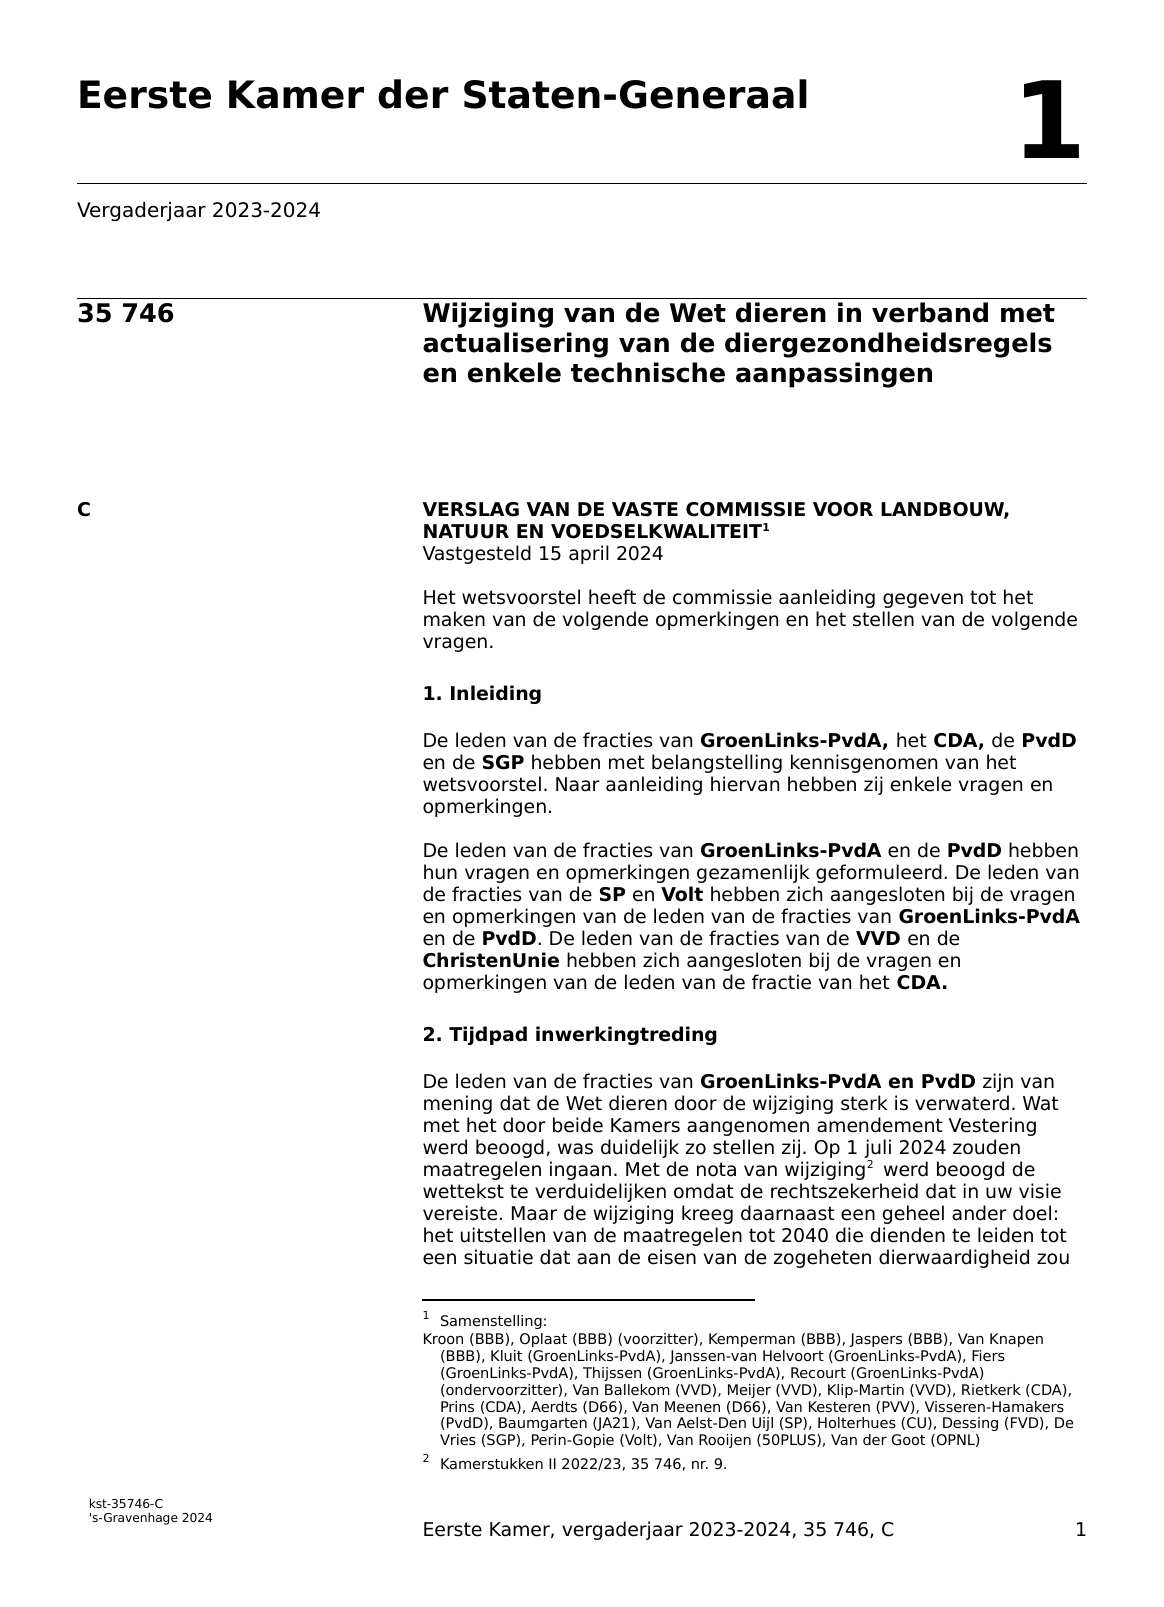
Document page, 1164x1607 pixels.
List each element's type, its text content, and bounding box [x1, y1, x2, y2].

subtitle C VERSLAG VAN DE VASTE COMMISSIE VOOR LANDBOUW, NATUUR EN VOEDSELKWALITEIT [77, 499, 1087, 543]
subtitle 35 746 Wijziging van de Wet dieren in verband met actualisering van de diergezondheidsregels en enkele technische aanpassingen [77, 299, 1087, 388]
text Samenstelling: [422, 1309, 1087, 1331]
subtitle 1. Inleiding [422, 683, 1087, 705]
text 's-Gravenhage 2024 [88, 1511, 323, 1525]
table_header 1 [886, 59, 1087, 183]
text Kamerstukken II 2022/23, 35 746, nr. 9. [422, 1452, 1087, 1474]
table_header Eerste Kamer der Staten-Generaal [77, 59, 886, 183]
subtitle 2. Tijdpad inwerkingtreding [422, 1024, 1087, 1046]
text Het wetsvoorstel heeft de commissie aanleiding gegeven tot het maken van de volgende opmerkingen en het stellen van de volgende vragen. [422, 587, 1087, 653]
text De leden van de fracties van GroenLinks-PvdA, het CDA, de PvdD en de SGP hebben met belangstelling kennisgenomen van het wetsvoorstel. Naar aanleiding hiervan hebben zij enkele vragen en opmerkingen. [422, 730, 1087, 818]
table_cell Vergaderjaar 2023-2024 [77, 184, 1087, 298]
text kst-35746-C [88, 1497, 323, 1511]
text Kroon (BBB), Oplaat (BBB) (voorzitter), Kemperman (BBB), Jaspers (BBB), Van Knapen (BBB), Kluit (GroenLinks-PvdA), Janssen-van Helvoort (GroenLinks-PvdA), Fiers (GroenLinks-PvdA), Thijssen (GroenLinks-PvdA), Recourt (GroenLinks-PvdA) (ondervoorzitter), Van Ballekom (VVD), Meijer (VVD), Klip-Martin (VVD), Rietkerk (CDA), Prins (CDA), Aerdts (D66), Van Meenen (D66), Van Kesteren (PVV), Visseren-Hamakers (PvdD), Baumgarten (JA21), Van Aelst-Den Uijl (SP), Holterhues (CU), Dessing (FVD), De Vries (SGP), Perin-Gopie (Volt), Van Rooijen (50PLUS), Van der Goot (OPNL) [422, 1331, 1087, 1449]
text De leden van de fracties van GroenLinks-PvdA en PvdD zijn van mening dat de Wet dieren door de wijziging sterk is verwaterd. Wat met het door beide Kamers aangenomen amendement Vestering werd beoogd, was duidelijk zo stellen zij. Op 1 juli 2024 zouden maatregelen ingaan. Met de nota van wijziging werd beoogd de wettekst te verduidelijken omdat de rechtszekerheid dat in uw visie vereiste. Maar de wijziging kreeg daarnaast een geheel ander doel: het uitstellen van de maatregelen tot 2040 die dienden te leiden tot een situatie dat aan de eisen van de zogeheten dierwaardigheid zou [422, 1071, 1087, 1269]
text Vastgesteld 15 april 2024 [422, 543, 1087, 565]
text De leden van de fracties van GroenLinks-PvdA en de PvdD hebben hun vragen en opmerkingen gezamenlijk geformuleerd. De leden van de fracties van de SP en Volt hebben zich aangesloten bij de vragen en opmerkingen van de leden van de fracties van GroenLinks-PvdA en de PvdD. De leden van de fracties van de VVD en de ChristenUnie hebben zich aangesloten bij de vragen en opmerkingen van de leden van de fractie van het CDA. [422, 840, 1087, 994]
